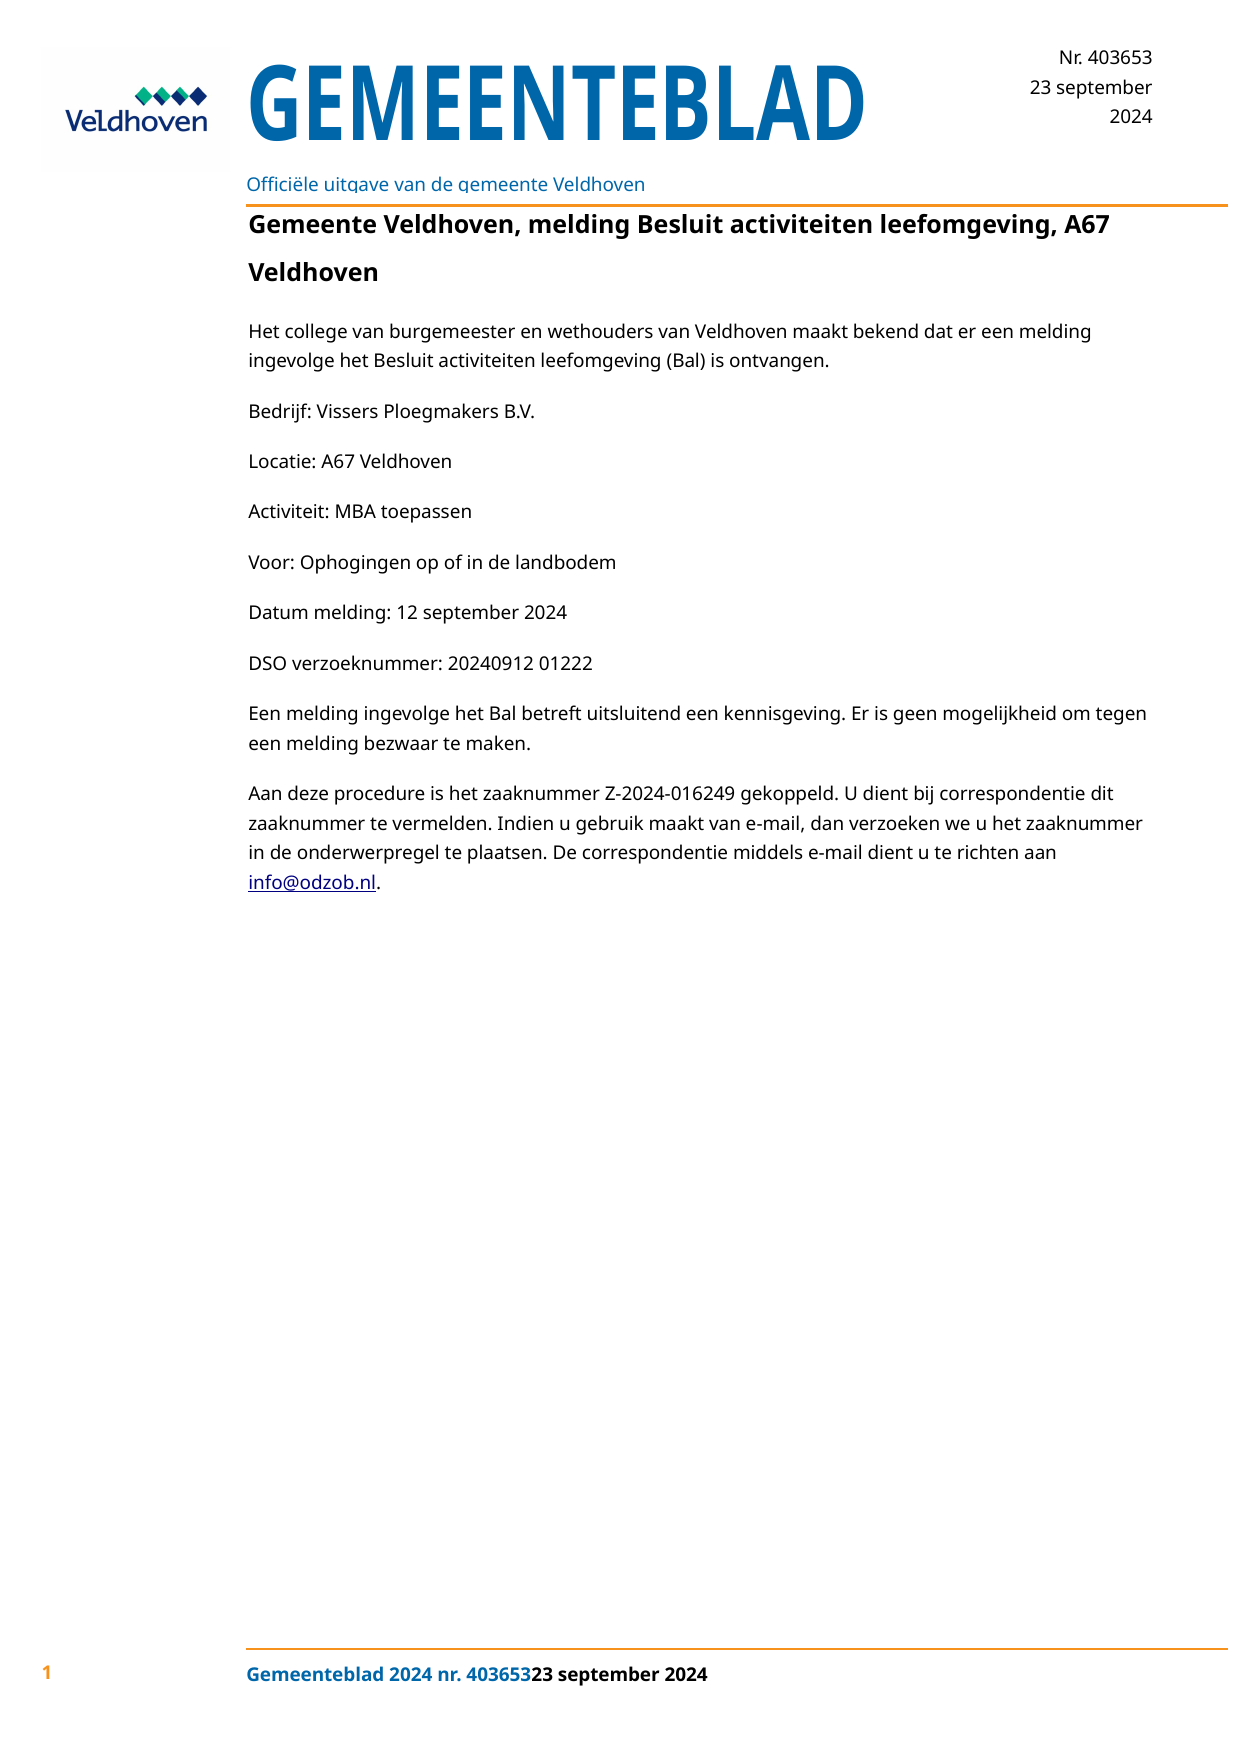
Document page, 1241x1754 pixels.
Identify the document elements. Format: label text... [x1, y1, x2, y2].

text Datum melding: 12 september 2024 [248, 599, 1152, 625]
text Gemeente Veldhoven, melding Besluit activiteiten leefomgeving, A67 Veldhoven [248, 207, 1152, 288]
text Aan deze procedure is het zaaknummer Z-2024-016249 gekoppeld. U dient bij correspondentie dit zaaknummer te vermelden. Indien u gebruik maakt van e-mail, dan verzoeken we u het zaaknummer in de onderwerpregel te plaatsen. De correspondentie middels e-mail dient u te richten aan info@odzob.nl. [248, 780, 1152, 895]
picture [41, 47, 231, 172]
text DSO verzoeknummer: 20240912 01222 [248, 650, 1152, 676]
text Locatie: A67 Veldhoven [248, 448, 1152, 474]
text Activiteit: MBA toepassen [248, 499, 1152, 524]
text Het college van burgemeester en wethouders van Veldhoven maakt bekend dat er een melding ingevolge het Besluit activiteiten leefomgeving (Bal) is ontvangen. [248, 318, 1152, 373]
text Bedrijf: Vissers Ploegmakers B.V. [248, 398, 1152, 424]
text Voor: Ophogingen op of in de landbodem [248, 549, 1152, 575]
text Een melding ingevolge het Bal betreft uitsluitend een kennisgeving. Er is geen mogelijkheid om tegen een melding bezwaar te maken. [248, 700, 1152, 756]
